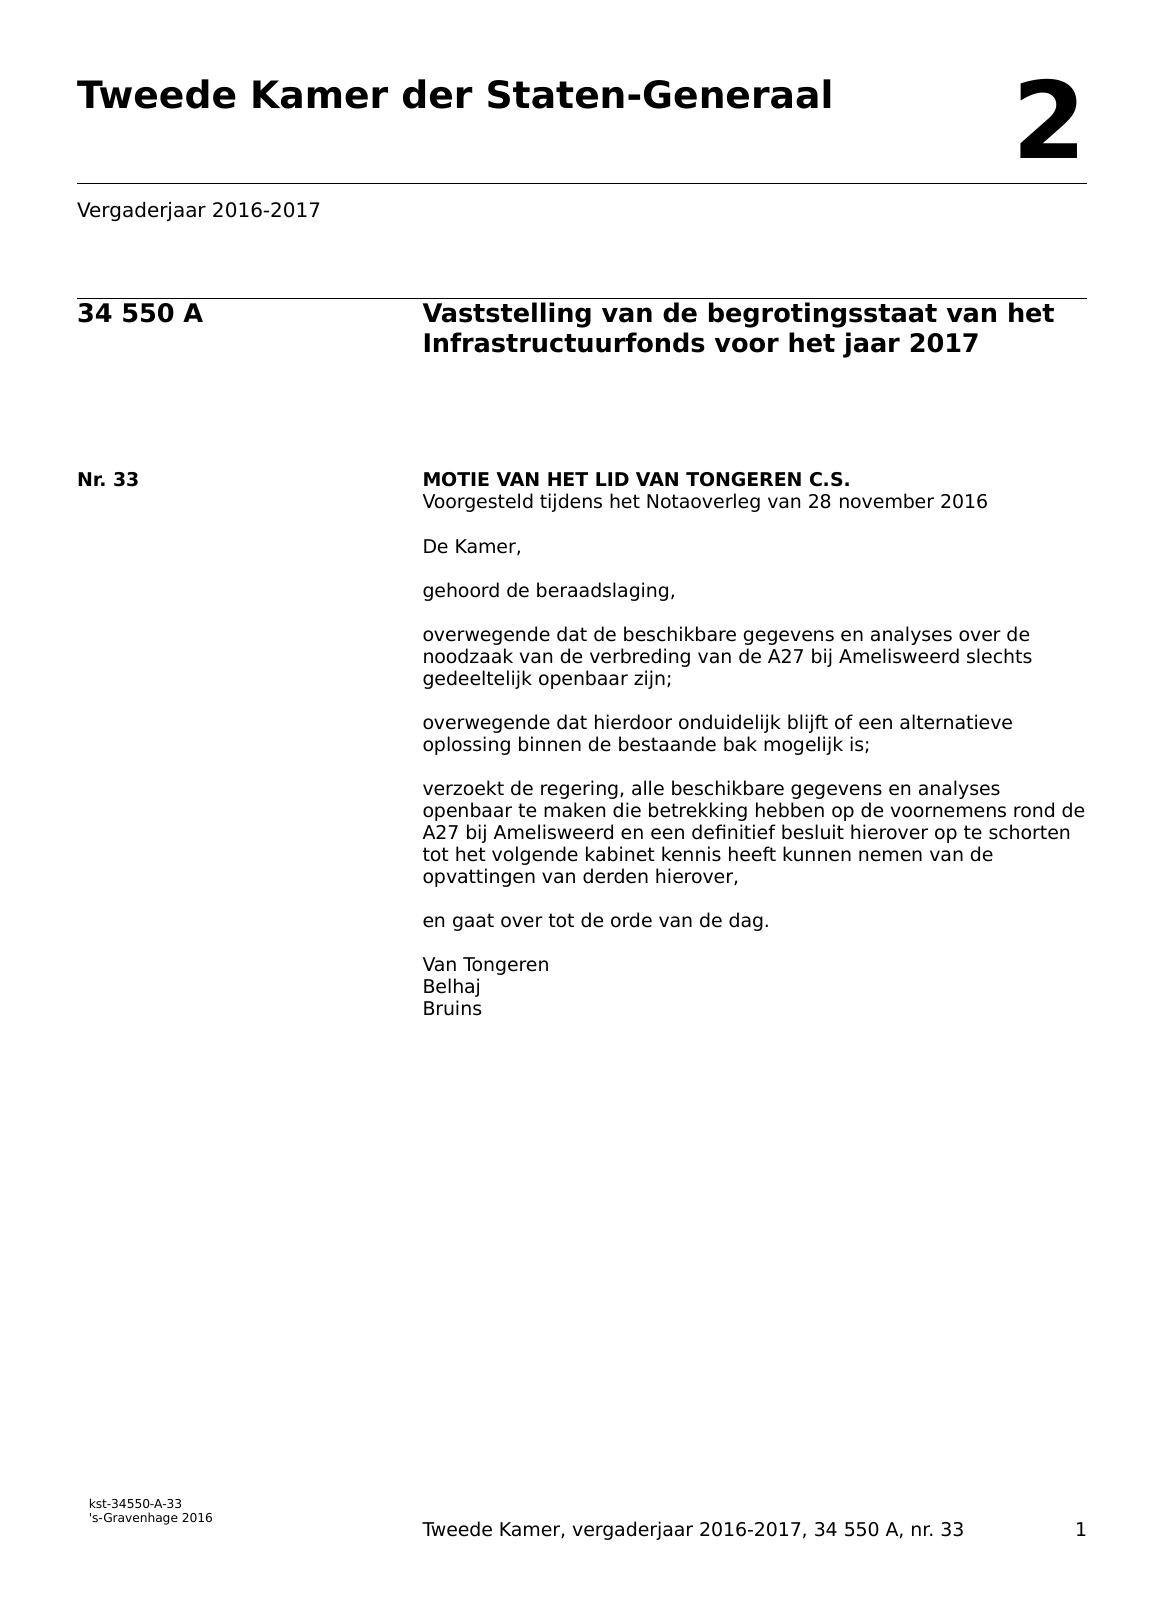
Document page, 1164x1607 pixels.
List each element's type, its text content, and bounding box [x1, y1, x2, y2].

text 's-Gravenhage 2016 [88, 1511, 323, 1525]
text overwegende dat hierdoor onduidelijk blijft of een alternatieve oplossing binnen de bestaande bak mogelijk is; [422, 712, 1087, 756]
text en gaat over tot de orde van de dag. [422, 910, 1087, 932]
subtitle 34 550 A Vaststelling van de begrotingsstaat van het Infrastructuurfonds voor het jaar 2017 [77, 299, 1087, 358]
text Voorgesteld tijdens het Notaoverleg van 28 november 2016 [422, 491, 1087, 513]
text kst-34550-A-33 [88, 1497, 323, 1511]
subtitle Nr. 33 MOTIE VAN HET LID VAN TONGEREN C.S. [77, 469, 1087, 491]
table_header Tweede Kamer der Staten-Generaal [77, 59, 886, 183]
text Belhaj [422, 976, 1087, 998]
text Van Tongeren [422, 954, 1087, 976]
table_header 2 [886, 59, 1087, 183]
table_cell Vergaderjaar 2016-2017 [77, 184, 1087, 298]
text De Kamer, [422, 536, 1087, 557]
text overwegende dat de beschikbare gegevens en analyses over de noodzaak van de verbreding van de A27 bij Amelisweerd slechts gedeeltelijk openbaar zijn; [422, 624, 1087, 690]
text Bruins [422, 998, 1087, 1020]
text verzoekt de regering, alle beschikbare gegevens en analyses openbaar te maken die betrekking hebben op de voornemens rond de A27 bij Amelisweerd en een definitief besluit hierover op te schorten tot het volgende kabinet kennis heeft kunnen nemen van de opvattingen van derden hierover, [422, 778, 1087, 888]
text gehoord de beraadslaging, [422, 580, 1087, 602]
